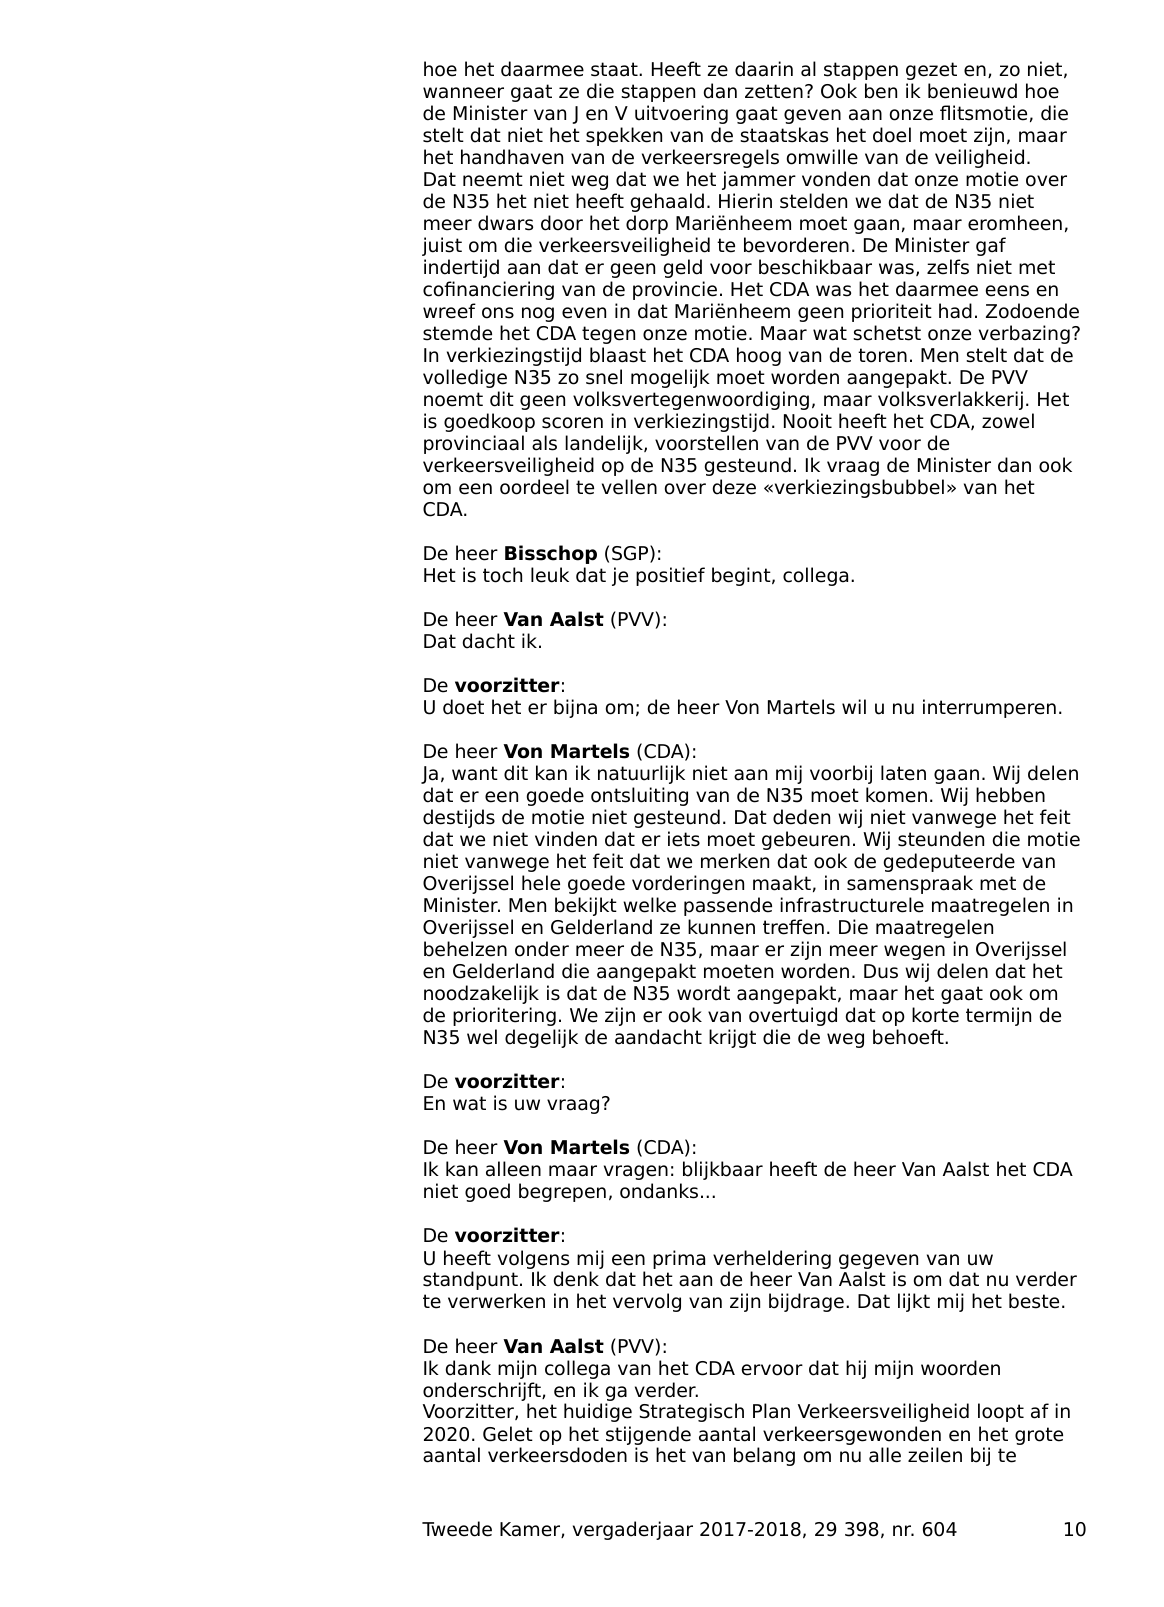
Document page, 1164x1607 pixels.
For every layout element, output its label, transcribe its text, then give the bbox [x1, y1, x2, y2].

text Dat neemt niet weg dat we het jammer vonden dat onze motie over de N35 het niet heeft gehaald. Hierin stelden we dat de N35 niet meer dwars door het dorp Mariënheem moet gaan, maar eromheen, juist om die verkeersveiligheid te bevorderen. De Minister gaf indertijd aan dat er geen geld voor beschikbaar was, zelfs niet met cofinanciering van de provincie. Het CDA was het daarmee eens en wreef ons nog even in dat Mariënheem geen prioriteit had. Zodoende stemde het CDA tegen onze motie. Maar wat schetst onze verbazing? In verkiezingstijd blaast het CDA hoog van de toren. Men stelt dat de volledige N35 zo snel mogelijk moet worden aangepakt. De PVV noemt dit geen volksvertegenwoordiging, maar volksverlakkerij. Het is goedkoop scoren in verkiezingstijd. Nooit heeft het CDA, zowel provinciaal als landelijk, voorstellen van de PVV voor de verkeersveiligheid op de N35 gesteund. Ik vraag de Minister dan ook om een oordeel te vellen over deze «verkiezingsbubbel» van het CDA. [422, 169, 1087, 521]
text Voorzitter, het huidige Strategisch Plan Verkeersveiligheid loopt af in 2020. Gelet op het stijgende aantal verkeersgewonden en het grote aantal verkeersdoden is het van belang om nu alle zeilen bij te [422, 1401, 1087, 1467]
text Ja, want dit kan ik natuurlijk niet aan mij voorbij laten gaan. Wij delen dat er een goede ontsluiting van de N35 moet komen. Wij hebben destijds de motie niet gesteund. Dat deden wij niet vanwege het feit dat we niet vinden dat er iets moet gebeuren. Wij steunden die motie niet vanwege het feit dat we merken dat ook de gedeputeerde van Overijssel hele goede vorderingen maakt, in samenspraak met de Minister. Men bekijkt welke passende infrastructurele maatregelen in Overijssel en Gelderland ze kunnen treffen. Die maatregelen behelzen onder meer de N35, maar er zijn meer wegen in Overijssel en Gelderland die aangepakt moeten worden. Dus wij delen dat het noodzakelijk is dat de N35 wordt aangepakt, maar het gaat ook om de prioritering. We zijn er ook van overtuigd dat op korte termijn de N35 wel degelijk de aandacht krijgt die de weg behoeft. [422, 763, 1087, 1049]
text De voorzitter: [422, 1225, 1087, 1247]
text Ik dank mijn collega van het CDA ervoor dat hij mijn woorden onderschrijft, en ik ga verder. [422, 1357, 1087, 1401]
text De heer Van Aalst (PVV): [422, 609, 1087, 631]
text De heer Von Martels (CDA): [422, 741, 1087, 763]
text En wat is uw vraag? [422, 1093, 1087, 1115]
text Het is toch leuk dat je positief begint, collega. [422, 565, 1087, 587]
text hoe het daarmee staat. Heeft ze daarin al stappen gezet en, zo niet, wanneer gaat ze die stappen dan zetten? Ook ben ik benieuwd hoe de Minister van J en V uitvoering gaat geven aan onze flitsmotie, die stelt dat niet het spekken van de staatskas het doel moet zijn, maar het handhaven van de verkeersregels omwille van de veiligheid. [422, 59, 1087, 169]
text De heer Van Aalst (PVV): [422, 1336, 1087, 1357]
text De voorzitter: [422, 1071, 1087, 1093]
text U doet het er bijna om; de heer Von Martels wil u nu interrumperen. [422, 697, 1087, 719]
text U heeft volgens mij een prima verheldering gegeven van uw standpunt. Ik denk dat het aan de heer Van Aalst is om dat nu verder te verwerken in het vervolg van zijn bijdrage. Dat lijkt mij het beste. [422, 1247, 1087, 1313]
text De heer Von Martels (CDA): [422, 1137, 1087, 1159]
text Ik kan alleen maar vragen: blijkbaar heeft de heer Van Aalst het CDA niet goed begrepen, ondanks... [422, 1159, 1087, 1203]
text De heer Bisschop (SGP): [422, 543, 1087, 565]
text Dat dacht ik. [422, 631, 1087, 653]
text De voorzitter: [422, 675, 1087, 697]
